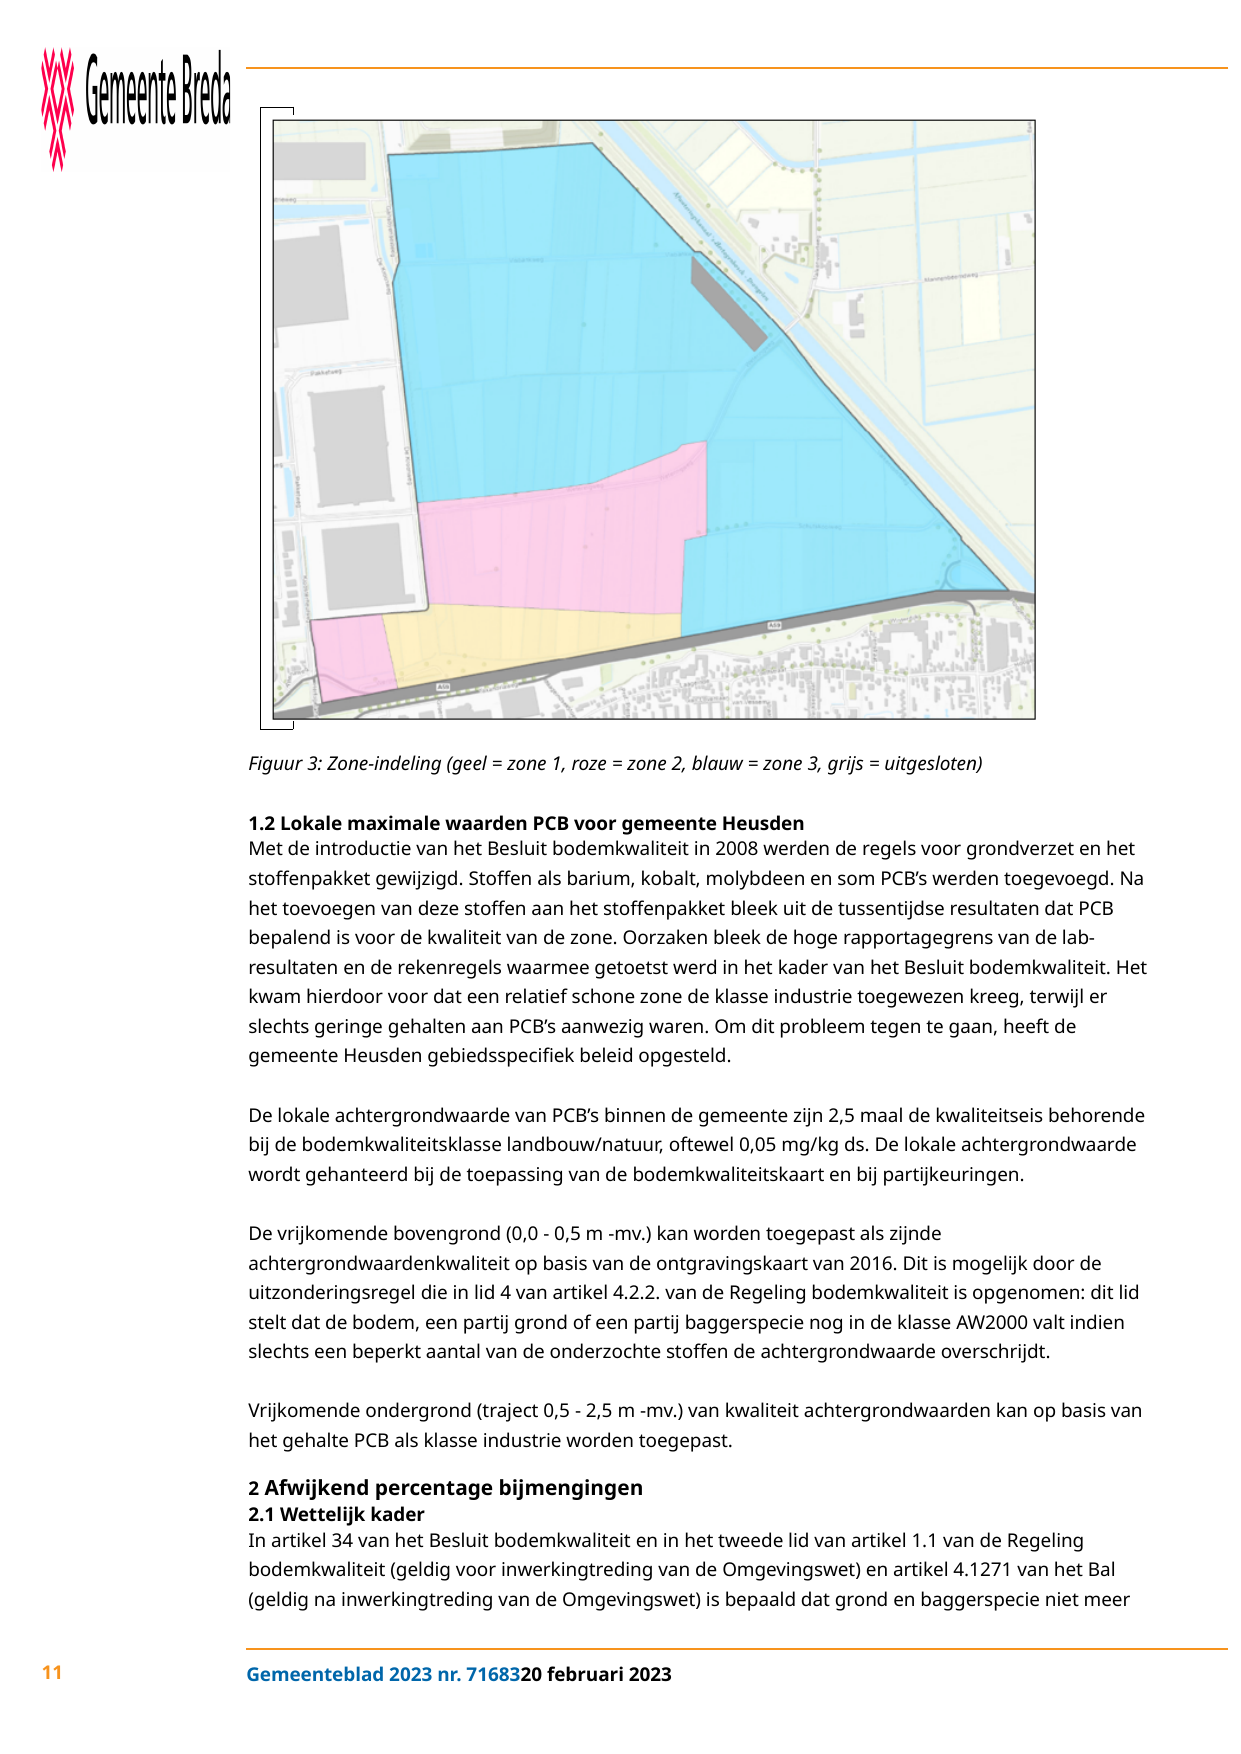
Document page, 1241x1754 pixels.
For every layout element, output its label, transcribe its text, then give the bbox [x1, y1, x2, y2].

text 2 Afwijkend percentage bijmengingen [248, 1473, 1152, 1501]
text Vrijkomende ondergrond (traject 0,5 - 2,5 m -mv.) van kwaliteit achtergrondwaarden kan op basis van het gehalte PCB als klasse industrie worden toegepast. [248, 1398, 1152, 1453]
text 2.1 Wettelijk kader [248, 1501, 1152, 1527]
text In artikel 34 van het Besluit bodemkwaliteit en in het tweede lid van artikel 1.1 van de Regeling bodemkwaliteit (geldig voor inwerkingtreding van de Omgevingswet) en artikel 4.1271 van het Bal (geldig na inwerkingtreding van de Omgevingswet) is bepaald dat grond en baggerspecie niet meer [248, 1527, 1152, 1612]
picture [41, 47, 231, 172]
text Met de introductie van het Besluit bodemkwaliteit in 2008 werden de regels voor grondverzet en het stoffenpakket gewijzigd. Stoffen als barium, kobalt, molybdeen en som PCB’s werden toegevoegd. Na het toevoegen van deze stoffen aan het stoffenpakket bleek uit de tussentijdse resultaten dat PCB bepalend is voor de kwaliteit van de zone. Oorzaken bleek de hoge rapportagegrens van de lab-resultaten en de rekenregels waarmee getoetst werd in het kader van het Besluit bodemkwaliteit. Het kwam hierdoor voor dat een relatief schone zone de klasse industrie toegewezen kreeg, terwijl er slechts geringe gehalten aan PCB’s aanwezig waren. Om dit probleem tegen te gaan, heeft de gemeente Heusden gebiedsspecifiek beleid opgesteld. [248, 836, 1152, 1068]
text De lokale achtergrondwaarde van PCB’s binnen de gemeente zijn 2,5 maal de kwaliteitseis behorende bij de bodemkwaliteitsklasse landbouw/natuur, oftewel 0,05 mg/kg ds. De lokale achtergrondwaarde wordt gehanteerd bij de toepassing van de bodemkwaliteitskaart en bij partijkeuringen. [248, 1102, 1152, 1187]
text 1.2 Lokale maximale waarden PCB voor gemeente Heusden [248, 810, 1152, 836]
picture [268, 115, 1037, 721]
text De vrijkomende bovengrond (0,0 - 0,5 m -mv.) kan worden toegepast als zijnde achtergrondwaardenkwaliteit op basis van de ontgravingskaart van 2016. Dit is mogelijk door de uitzonderingsregel die in lid 4 van artikel 4.2.2. van de Regeling bodemkwaliteit is opgenomen: dit lid stelt dat de bodem, een partij grond of een partij baggerspecie nog in de klasse AW2000 valt indien slechts een beperkt aantal van de onderzochte stoffen de achtergrondwaarde overschrijdt. [248, 1220, 1152, 1364]
text Figuur 3: Zone-indeling (geel = zone 1, roze = zone 2, blauw = zone 3, grijs = uitgesloten) [248, 751, 1152, 776]
